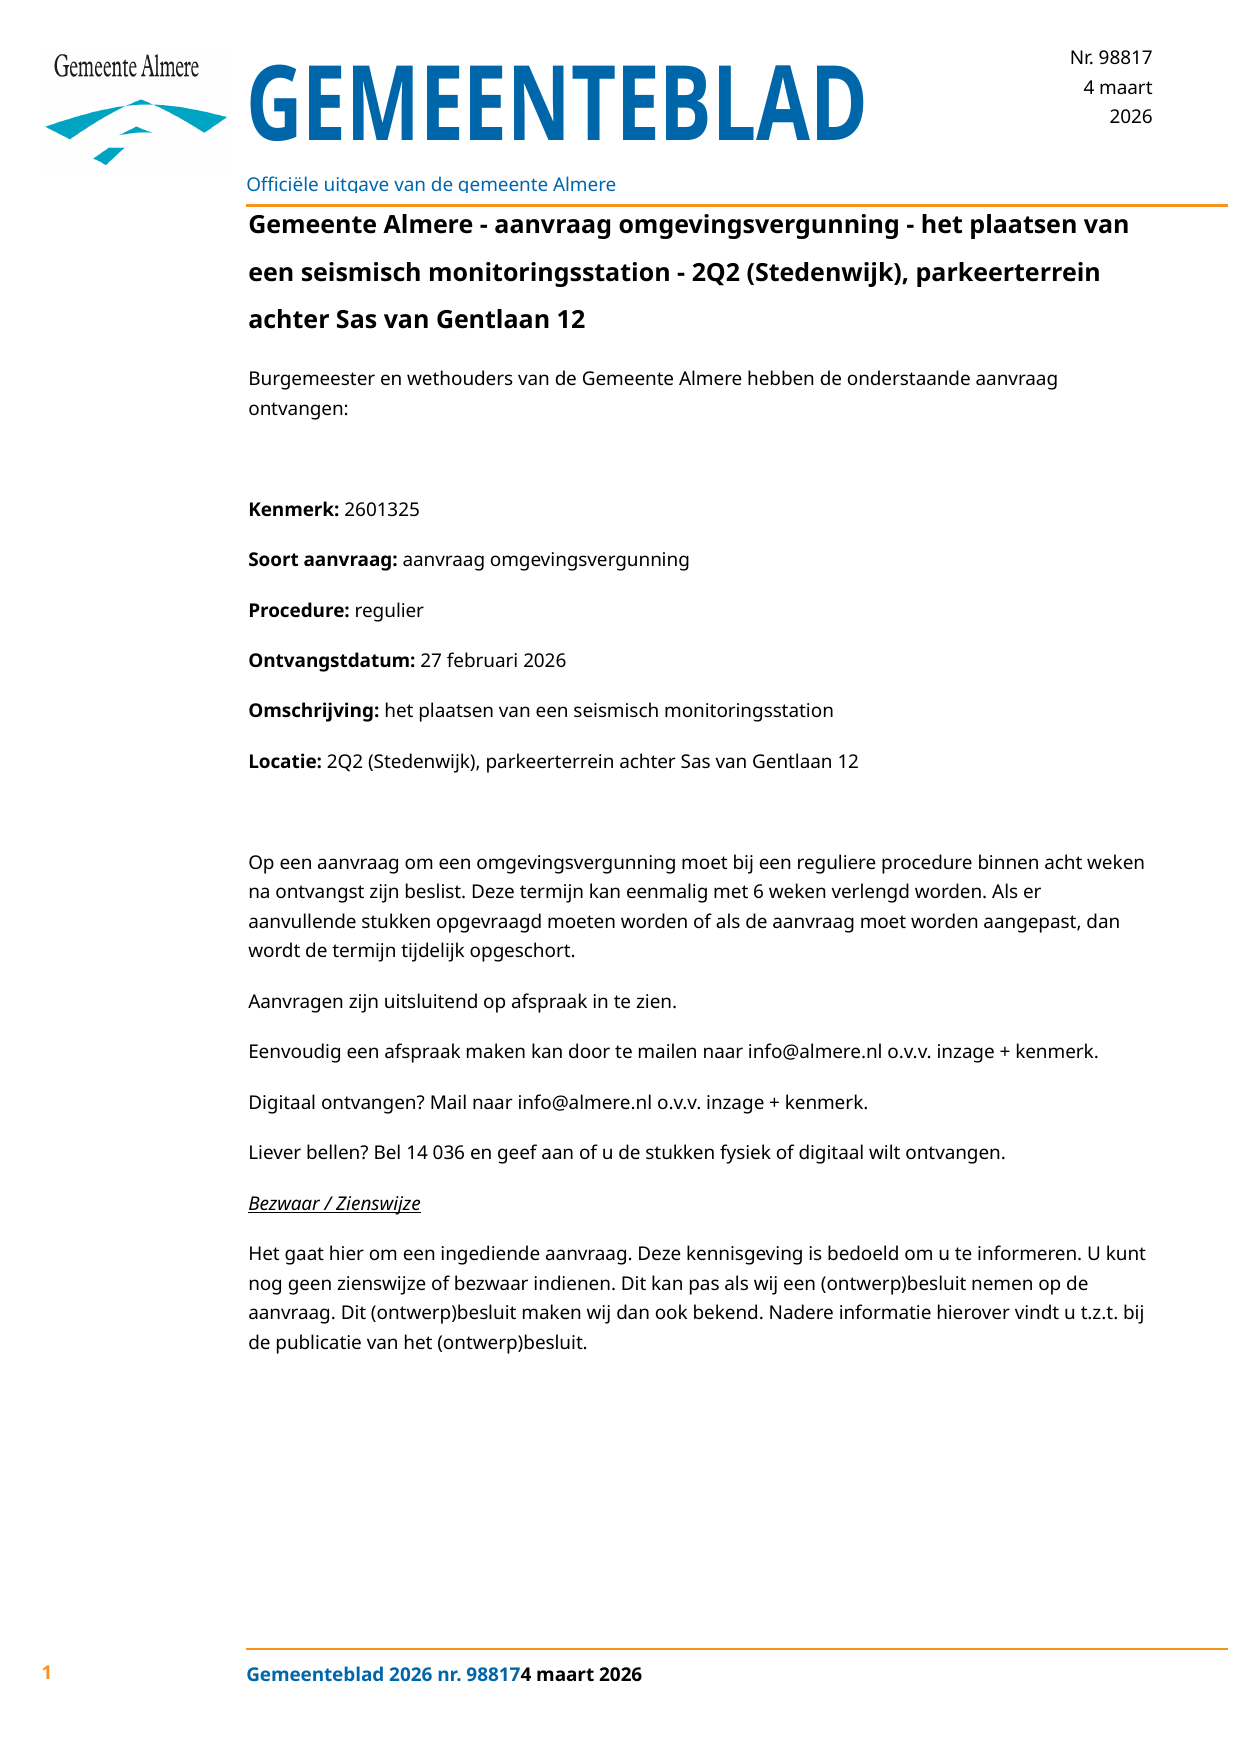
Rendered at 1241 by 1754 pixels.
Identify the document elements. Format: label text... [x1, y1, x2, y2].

text Kenmerk: 2601325 [248, 496, 1152, 522]
text Bezwaar / Zienswijze [248, 1190, 1152, 1215]
text Omschrijving: het plaatsen van een seismisch monitoringsstation [248, 698, 1152, 723]
text Eenvoudig een afspraak maken kan door te mailen naar info@almere.nl o.v.v. inzage + kenmerk. [248, 1038, 1152, 1064]
text Soort aanvraag: aanvraag omgevingsvergunning [248, 546, 1152, 572]
text Burgemeester en wethouders van de Gemeente Almere hebben de onderstaande aanvraag ontvangen: [248, 366, 1152, 421]
text Op een aanvraag om een omgevingsvergunning moet bij een reguliere procedure binnen acht weken na ontvangst zijn beslist. Deze termijn kan eenmalig met 6 weken verlengd worden. Als er aanvullende stukken opgevraagd moeten worden of als de aanvraag moet worden aangepast, dan wordt de termijn tijdelijk opgeschort. [248, 849, 1152, 963]
text Gemeente Almere - aanvraag omgevingsvergunning - het plaatsen van een seismisch monitoringsstation - 2Q2 (Stedenwijk), parkeerterrein achter Sas van Gentlaan 12 [248, 207, 1152, 336]
text Liever bellen? Bel 14 036 en geef aan of u de stukken fysiek of digitaal wilt ontvangen. [248, 1139, 1152, 1165]
picture [41, 47, 231, 172]
text Procedure: regulier [248, 597, 1152, 622]
text Ontvangstdatum: 27 februari 2026 [248, 647, 1152, 673]
text Het gaat hier om een ingediende aanvraag. Deze kennisgeving is bedoeld om u te informeren. U kunt nog geen zienswijze of bezwaar indienen. Dit kan pas als wij een (ontwerp)besluit nemen op de aanvraag. Dit (ontwerp)besluit maken wij dan ook bekend. Nadere informatie hierover vindt u t.z.t. bij de publicatie van het (ontwerp)besluit. [248, 1240, 1152, 1354]
text Digitaal ontvangen? Mail naar info@almere.nl o.v.v. inzage + kenmerk. [248, 1089, 1152, 1114]
text Aanvragen zijn uitsluitend op afspraak in te zien. [248, 988, 1152, 1014]
text Locatie: 2Q2 (Stedenwijk), parkeerterrein achter Sas van Gentlaan 12 [248, 748, 1152, 774]
